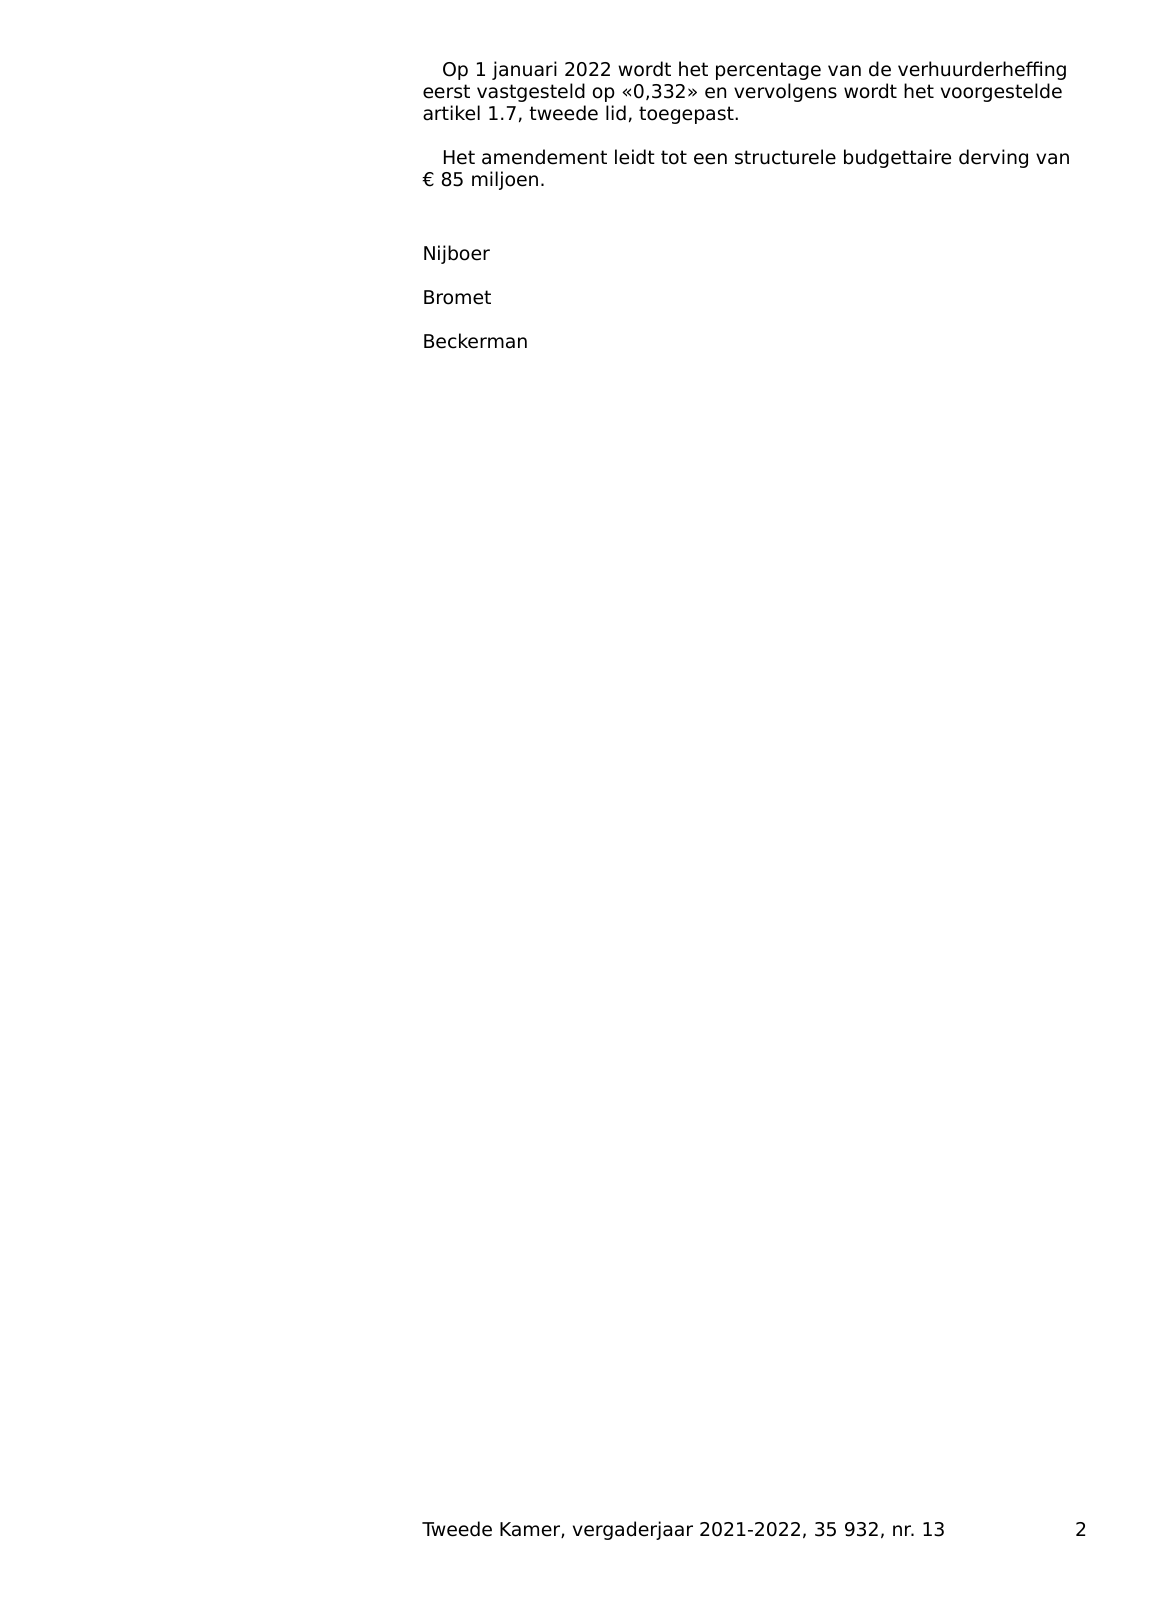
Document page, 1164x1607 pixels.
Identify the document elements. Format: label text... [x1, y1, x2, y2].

text Op 1 januari 2022 wordt het percentage van de verhuurderheffing eerst vastgesteld op «0,332» en vervolgens wordt het voorgestelde artikel 1.7, tweede lid, toegepast. [422, 59, 1087, 125]
text Nijboer Bromet Beckerman [422, 221, 1087, 353]
text Het amendement leidt tot een structurele budgettaire derving van € 85 miljoen. [422, 147, 1087, 191]
